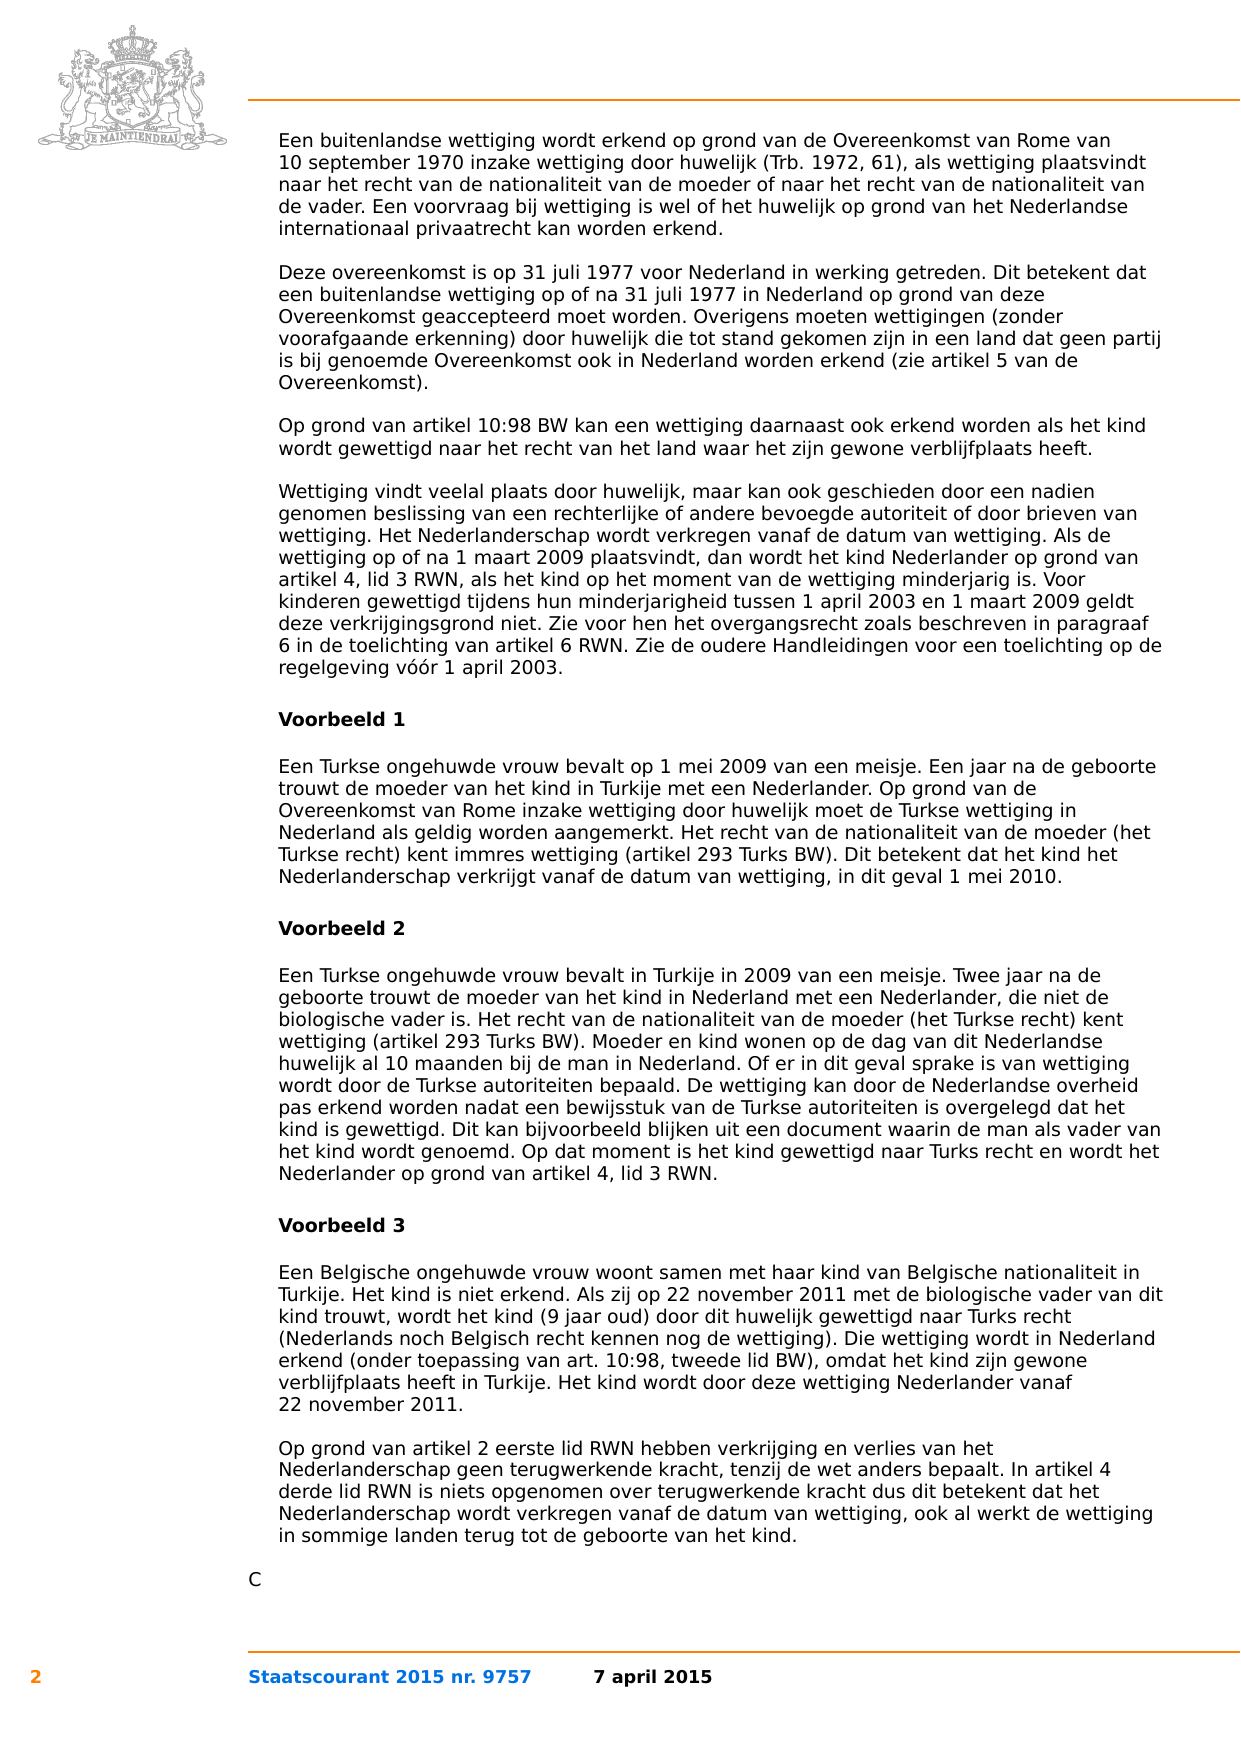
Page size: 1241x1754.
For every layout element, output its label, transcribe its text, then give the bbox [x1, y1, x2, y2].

text Een Turkse ongehuwde vrouw bevalt in Turkije in 2009 van een meisje. Twee jaar na de geboorte trouwt de moeder van het kind in Nederland met een Nederlander, die niet de biologische vader is. Het recht van de nationaliteit van de moeder (het Turkse recht) kent wettiging (artikel 293 Turks BW). Moeder en kind wonen op de dag van dit Nederlandse huwelijk al 10 maanden bij de man in Nederland. Of er in dit geval sprake is van wettiging wordt door de Turkse autoriteiten bepaald. De wettiging kan door de Nederlandse overheid pas erkend worden nadat een bewijsstuk van de Turkse autoriteiten is overgelegd dat het kind is gewettigd. Dit kan bijvoorbeeld blijken uit een document waarin de man als vader van het kind wordt genoemd. Op dat moment is het kind gewettigd naar Turks recht en wordt het Nederlander op grond van artikel 4, lid 3 RWN. [278, 965, 1163, 1185]
subtitle Voorbeeld 1 [278, 709, 1163, 731]
text Op grond van artikel 10:98 BW kan een wettiging daarnaast ook erkend worden als het kind wordt gewettigd naar het recht van het land waar het zijn gewone verblijfplaats heeft. [278, 415, 1163, 459]
subtitle Voorbeeld 3 [278, 1215, 1163, 1237]
text Deze overeenkomst is op 31 juli 1977 voor Nederland in werking getreden. Dit betekent dat een buitenlandse wettiging op of na 31 juli 1977 in Nederland op grond van deze Overeenkomst geaccepteerd moet worden. Overigens moeten wettigingen (zonder voorafgaande erkenning) door huwelijk die tot stand gekomen zijn in een land dat geen partij is bij genoemde Overeenkomst ook in Nederland worden erkend (zie artikel 5 van de Overeenkomst). [278, 262, 1163, 393]
text Wettiging vindt veelal plaats door huwelijk, maar kan ook geschieden door een nadien genomen beslissing van een rechterlijke of andere bevoegde autoriteit of door brieven van wettiging. Het Nederlanderschap wordt verkregen vanaf de datum van wettiging. Als de wettiging op of na 1 maart 2009 plaatsvindt, dan wordt het kind Nederlander op grond van artikel 4, lid 3 RWN, als het kind op het moment van de wettiging minderjarig is. Voor kinderen gewettigd tijdens hun minderjarigheid tussen 1 april 2003 en 1 maart 2009 geldt deze verkrijgingsgrond niet. Zie voor hen het overgangsrecht zoals beschreven in paragraaf 6 in de toelichting van artikel 6 RWN. Zie de oudere Handleidingen voor een toelichting op de regelgeving vóór 1 april 2003. [278, 481, 1163, 679]
picture [38, 25, 227, 150]
text C [248, 1569, 1163, 1591]
text Op grond van artikel 2 eerste lid RWN hebben verkrijging en verlies van het Nederlanderschap geen terugwerkende kracht, tenzij de wet anders bepaalt. In artikel 4 derde lid RWN is niets opgenomen over terugwerkende kracht dus dit betekent dat het Nederlanderschap wordt verkregen vanaf de datum van wettiging, ook al werkt de wettiging in sommige landen terug tot de geboorte van het kind. [278, 1437, 1163, 1547]
text Een Turkse ongehuwde vrouw bevalt op 1 mei 2009 van een meisje. Een jaar na de geboorte trouwt de moeder van het kind in Turkije met een Nederlander. Op grond van de Overeenkomst van Rome inzake wettiging door huwelijk moet de Turkse wettiging in Nederland als geldig worden aangemerkt. Het recht van de nationaliteit van de moeder (het Turkse recht) kent immres wettiging (artikel 293 Turks BW). Dit betekent dat het kind het Nederlanderschap verkrijgt vanaf de datum van wettiging, in dit geval 1 mei 2010. [278, 756, 1163, 888]
text Een buitenlandse wettiging wordt erkend op grond van de Overeenkomst van Rome van 10 september 1970 inzake wettiging door huwelijk (Trb. 1972, 61), als wettiging plaatsvindt naar het recht van de nationaliteit van de moeder of naar het recht van de nationaliteit van de vader. Een voorvraag bij wettiging is wel of het huwelijk op grond van het Nederlandse internationaal privaatrecht kan worden erkend. [278, 130, 1163, 240]
text Een Belgische ongehuwde vrouw woont samen met haar kind van Belgische nationaliteit in Turkije. Het kind is niet erkend. Als zij op 22 november 2011 met de biologische vader van dit kind trouwt, wordt het kind (9 jaar oud) door dit huwelijk gewettigd naar Turks recht (Nederlands noch Belgisch recht kennen nog de wettiging). Die wettiging wordt in Nederland erkend (onder toepassing van art. 10:98, tweede lid BW), omdat het kind zijn gewone verblijfplaats heeft in Turkije. Het kind wordt door deze wettiging Nederlander vanaf 22 november 2011. [278, 1262, 1163, 1416]
subtitle Voorbeeld 2 [278, 918, 1163, 940]
